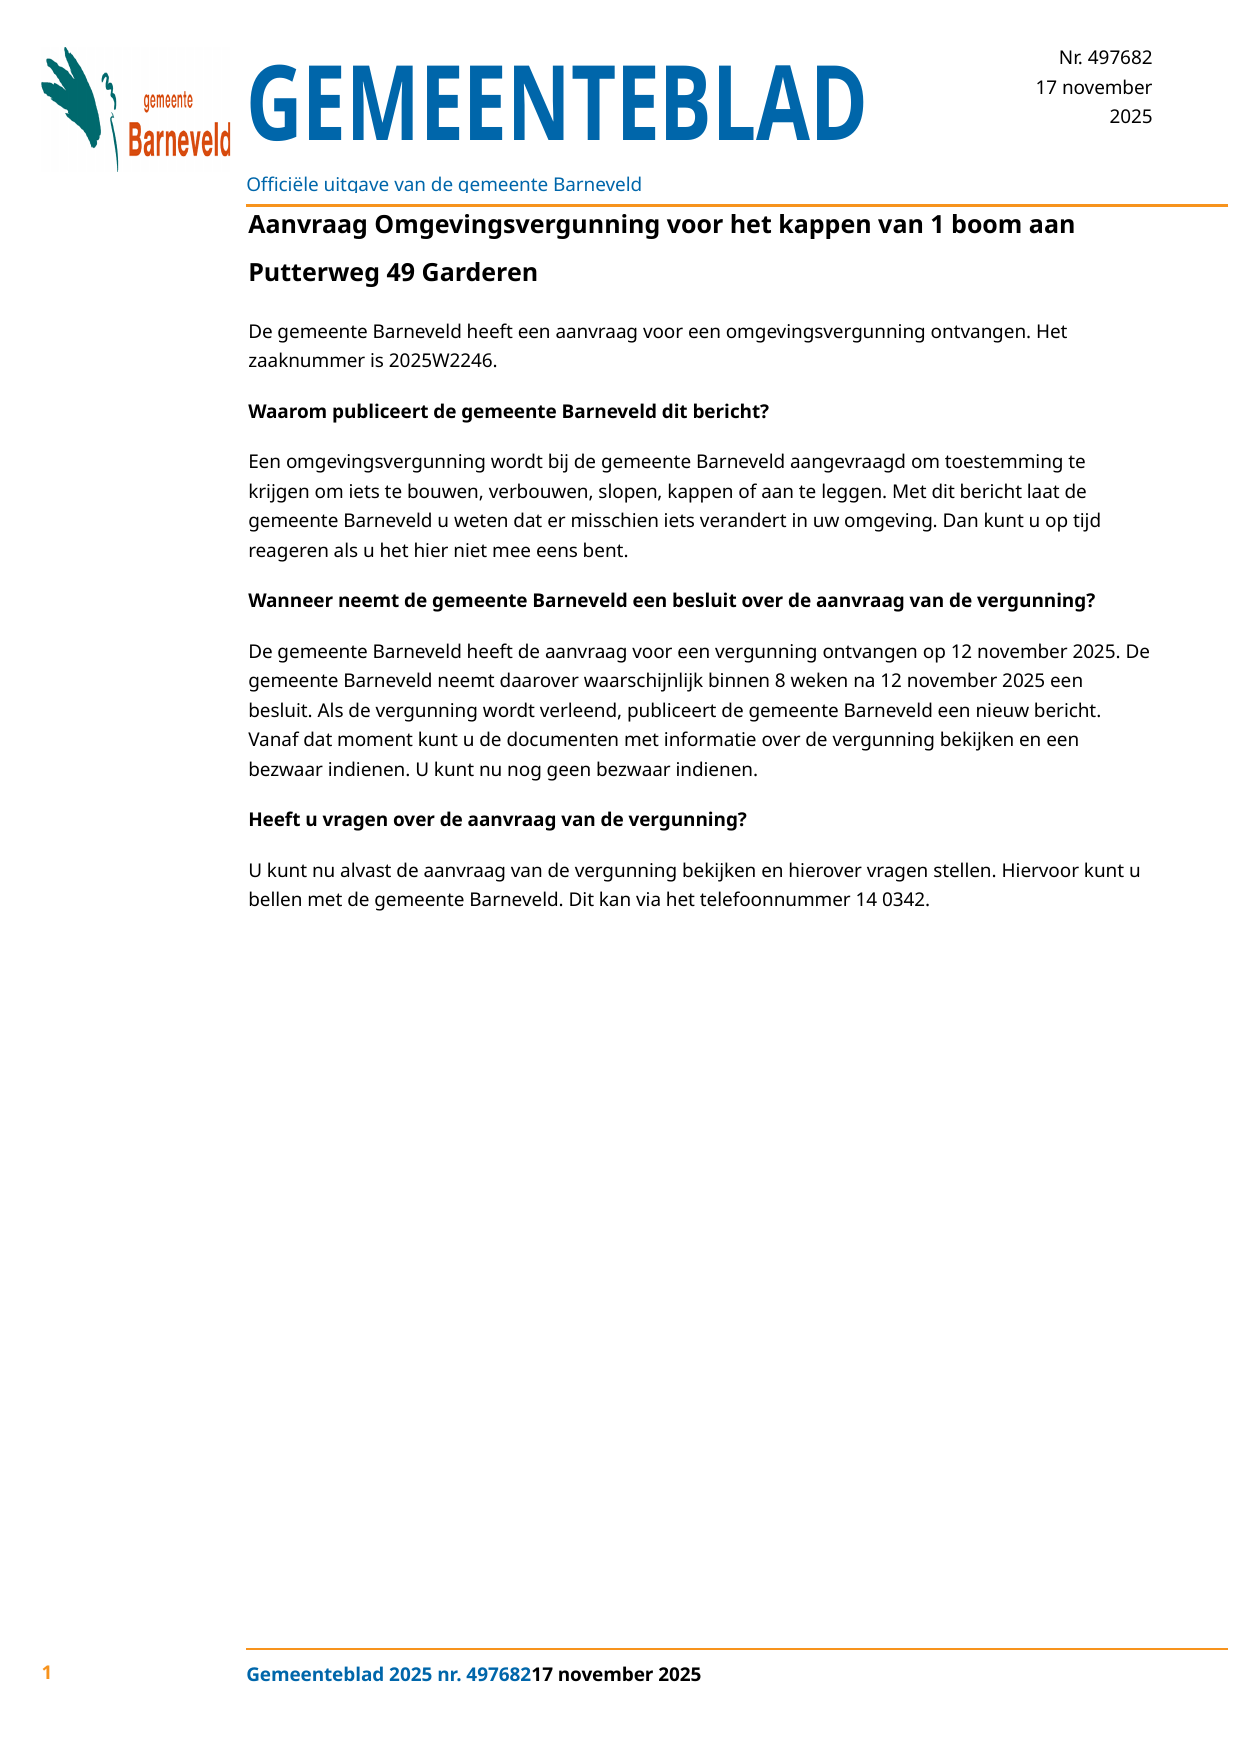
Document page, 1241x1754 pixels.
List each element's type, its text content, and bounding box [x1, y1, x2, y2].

text Een omgevingsvergunning wordt bij de gemeente Barneveld aangevraagd om toestemming te krijgen om iets te bouwen, verbouwen, slopen, kappen of aan te leggen. Met dit bericht laat de gemeente Barneveld u weten dat er misschien iets verandert in uw omgeving. Dan kunt u op tijd reageren als u het hier niet mee eens bent. [248, 448, 1152, 563]
text Aanvraag Omgevingsvergunning voor het kappen van 1 boom aan Putterweg 49 Garderen [248, 207, 1152, 288]
text Heeft u vragen over de aanvraag van de vergunning? [248, 807, 1152, 832]
text U kunt nu alvast de aanvraag van de vergunning bekijken en hierover vragen stellen. Hiervoor kunt u bellen met de gemeente Barneveld. Dit kan via het telefoonnummer 14 0342. [248, 857, 1152, 912]
text De gemeente Barneveld heeft een aanvraag voor een omgevingsvergunning ontvangen. Het zaaknummer is 2025W2246. [248, 318, 1152, 373]
text De gemeente Barneveld heeft de aanvraag voor een vergunning ontvangen op 12 november 2025. De gemeente Barneveld neemt daarover waarschijnlijk binnen 8 weken na 12 november 2025 een besluit. Als de vergunning wordt verleend, publiceert de gemeente Barneveld een nieuw bericht. Vanaf dat moment kunt u de documenten met informatie over de vergunning bekijken en een bezwaar indienen. U kunt nu nog geen bezwaar indienen. [248, 638, 1152, 782]
text Wanneer neemt de gemeente Barneveld een besluit over de aanvraag van de vergunning? [248, 587, 1152, 613]
picture [41, 47, 231, 172]
text Waarom publiceert de gemeente Barneveld dit bericht? [248, 398, 1152, 424]
